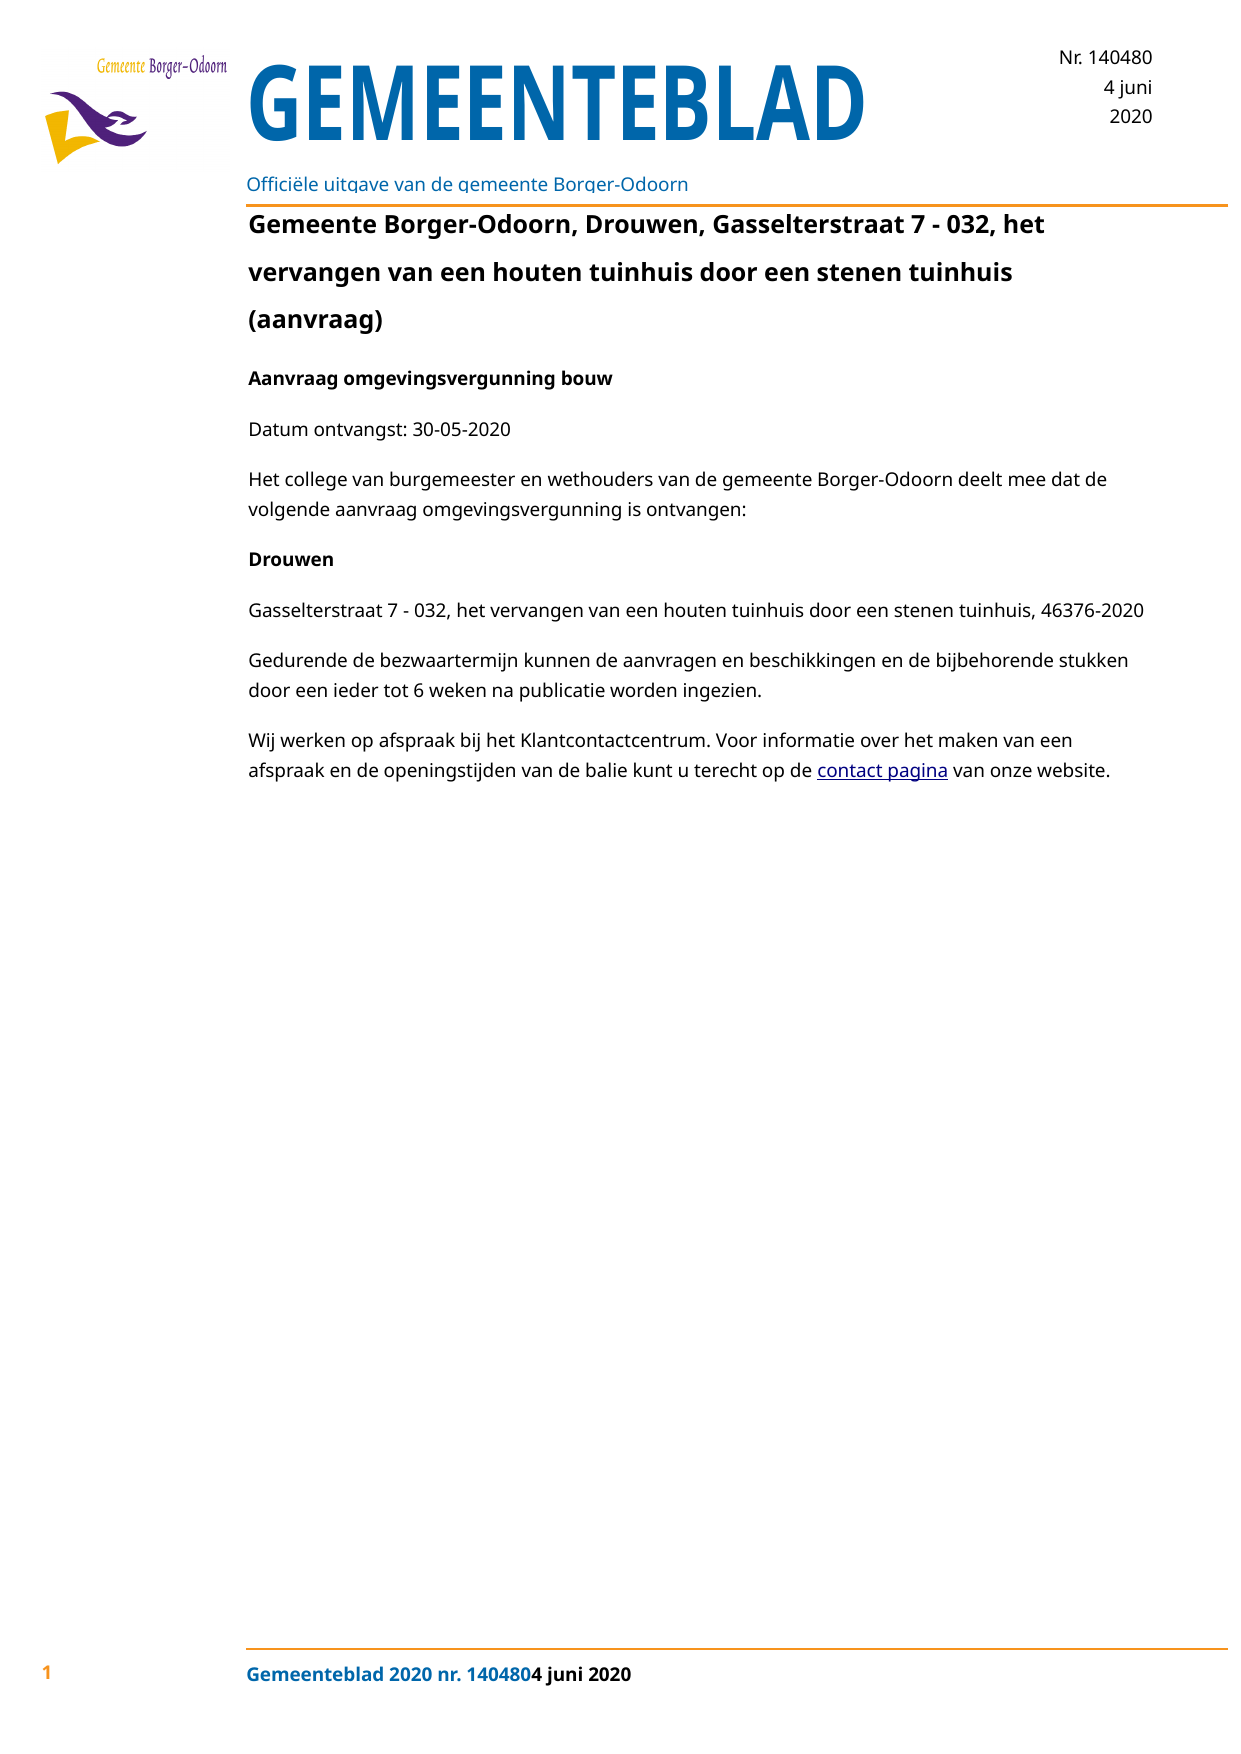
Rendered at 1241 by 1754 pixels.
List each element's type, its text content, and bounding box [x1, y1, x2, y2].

text Gedurende de bezwaartermijn kunnen de aanvragen en beschikkingen en de bijbehorende stukken door een ieder tot 6 weken na publicatie worden ingezien. [248, 647, 1152, 702]
text Datum ontvangst: 30-05-2020 [248, 416, 1152, 442]
text Drouwen [248, 546, 1152, 572]
text Aanvraag omgevingsvergunning bouw [248, 366, 1152, 391]
text Gasselterstraat 7 - 032, het vervangen van een houten tuinhuis door een stenen tuinhuis, 46376-2020 [248, 597, 1152, 622]
picture [41, 47, 231, 172]
text Gemeente Borger-Odoorn, Drouwen, Gasselterstraat 7 - 032, het vervangen van een houten tuinhuis door een stenen tuinhuis (aanvraag) [248, 207, 1152, 336]
text Wij werken op afspraak bij het Klantcontactcentrum. Voor informatie over het maken van een afspraak en de openingstijden van de balie kunt u terecht op de contact pagina van onze website. [248, 727, 1152, 782]
text Het college van burgemeester en wethouders van de gemeente Borger-Odoorn deelt mee dat de volgende aanvraag omgevingsvergunning is ontvangen: [248, 466, 1152, 522]
